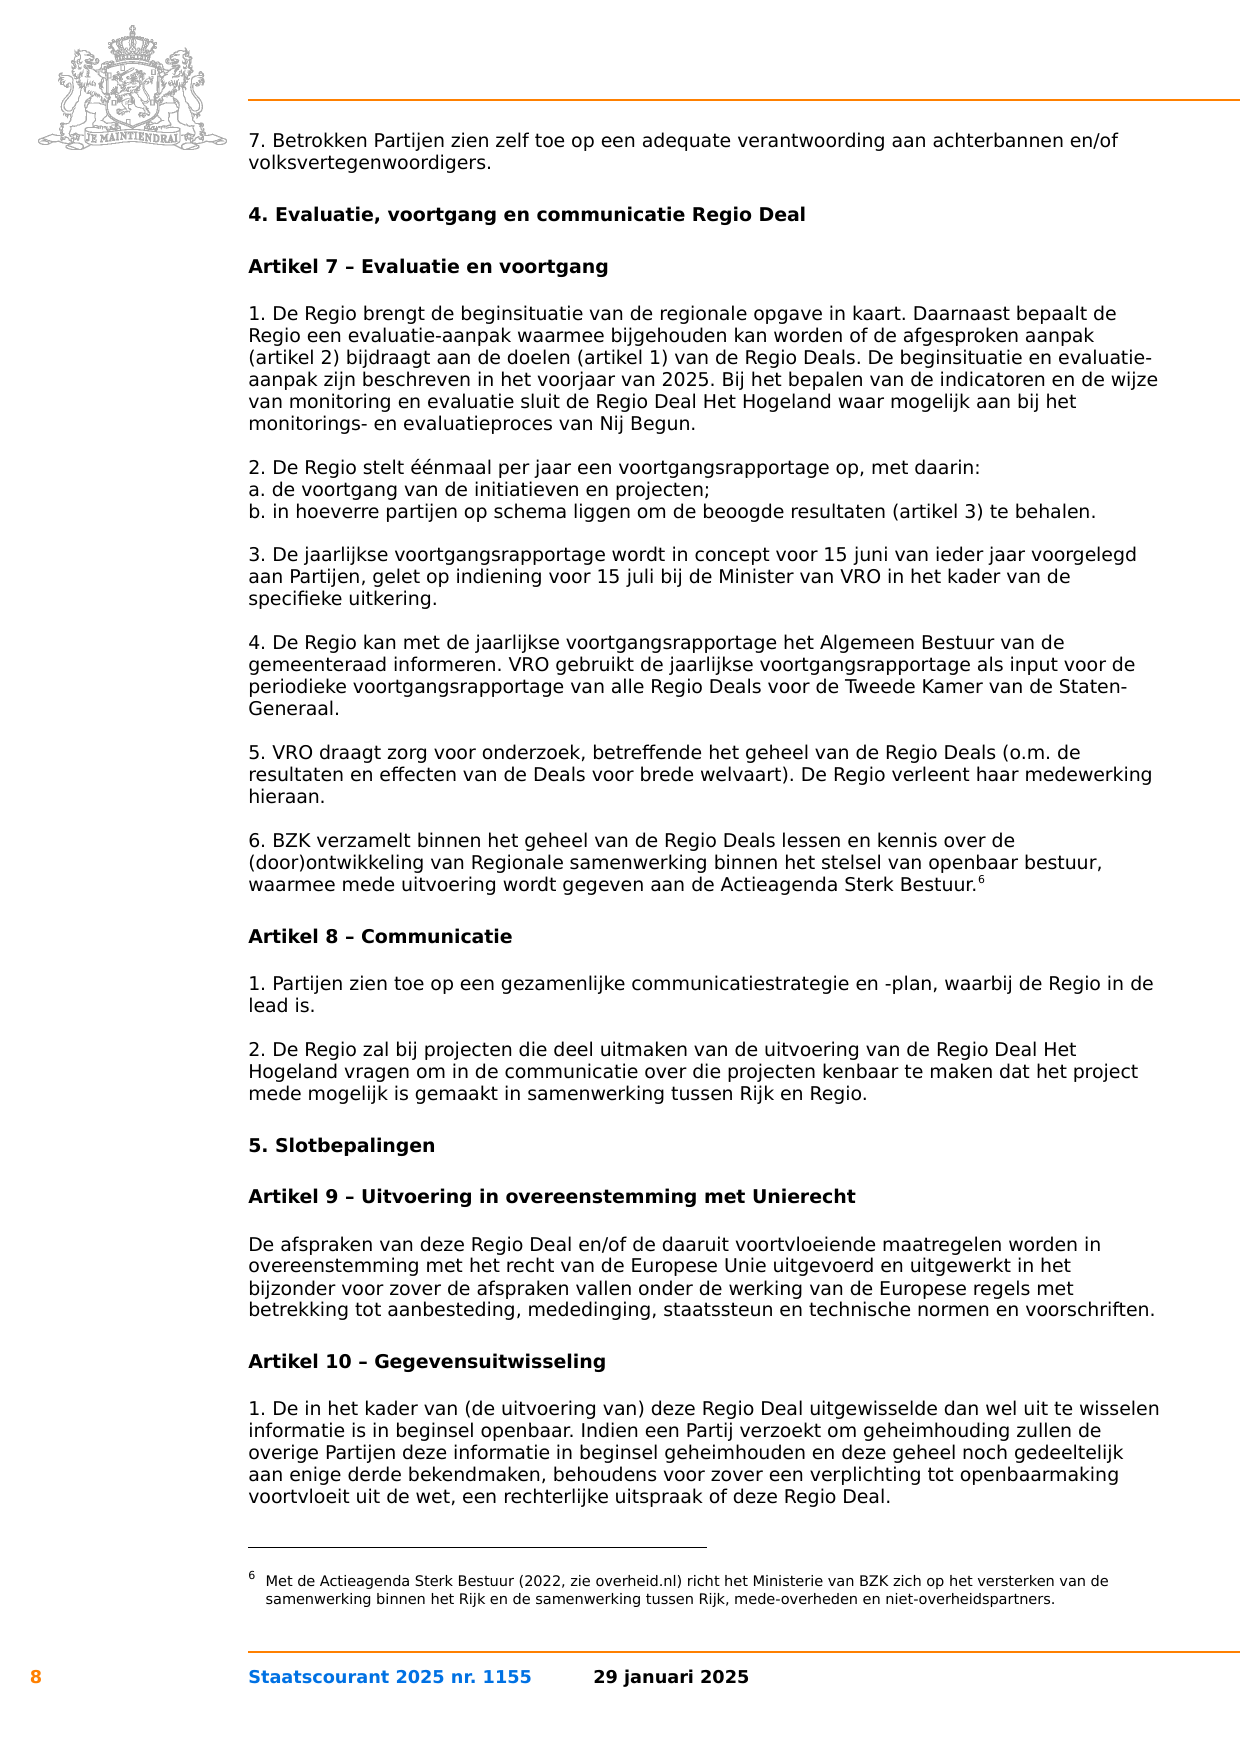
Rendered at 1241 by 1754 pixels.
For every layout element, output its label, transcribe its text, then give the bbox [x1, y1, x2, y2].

text b. in hoeverre partijen op schema liggen om de beoogde resultaten (artikel 3) te behalen. [248, 501, 1163, 522]
text 2. De Regio stelt éénmaal per jaar een voortgangsrapportage op, met daarin: [248, 457, 1163, 478]
text 1. Partijen zien toe op een gezamenlijke communicatiestrategie en -plan, waarbij de Regio in de lead is. [248, 973, 1163, 1017]
text 1. De in het kader van (de uitvoering van) deze Regio Deal uitgewisselde dan wel uit te wisselen informatie is in beginsel openbaar. Indien een Partij verzoekt om geheimhouding zullen de overige Partijen deze informatie in beginsel geheimhouden en deze geheel noch gedeeltelijk aan enige derde bekendmaken, behoudens voor zover een verplichting tot openbaarmaking voortvloeit uit de wet, een rechterlijke uitspraak of deze Regio Deal. [248, 1398, 1163, 1508]
text 4. De Regio kan met de jaarlijkse voortgangsrapportage het Algemeen Bestuur van de gemeenteraad informeren. VRO gebruikt de jaarlijkse voortgangsrapportage als input voor de periodieke voortgangsrapportage van alle Regio Deals voor de Tweede Kamer van de Staten-Generaal. [248, 632, 1163, 720]
subtitle 4. Evaluatie, voortgang en communicatie Regio Deal [248, 204, 1163, 226]
text 1. De Regio brengt de beginsituatie van de regionale opgave in kaart. Daarnaast bepaalt de Regio een evaluatie-aanpak waarmee bijgehouden kan worden of de afgesproken aanpak (artikel 2) bijdraagt aan de doelen (artikel 1) van de Regio Deals. De beginsituatie en evaluatie-aanpak zijn beschreven in het voorjaar van 2025. Bij het bepalen van de indicatoren en de wijze van monitoring en evaluatie sluit de Regio Deal Het Hogeland waar mogelijk aan bij het monitorings- en evaluatieproces van Nij Begun. [248, 303, 1163, 435]
text 7. Betrokken Partijen zien zelf toe op een adequate verantwoording aan achterbannen en/of volksvertegenwoordigers. [248, 130, 1163, 174]
subtitle Artikel 10 – Gegevensuitwisseling [248, 1351, 1163, 1373]
text Met de Actieagenda Sterk Bestuur (2022, zie overheid.nl) richt het Ministerie van BZK zich op het versterken van de samenwerking binnen het Rijk en de samenwerking tussen Rijk, mede-overheden en niet-overheidspartners. [248, 1569, 1163, 1608]
subtitle 5. Slotbepalingen [248, 1134, 1163, 1156]
text 6. BZK verzamelt binnen het geheel van de Regio Deals lessen en kennis over de (door)ontwikkeling van Regionale samenwerking binnen het stelsel van openbaar bestuur, waarmee mede uitvoering wordt gegeven aan de Actieagenda Sterk Bestuur. [248, 830, 1163, 896]
text 3. De jaarlijkse voortgangsrapportage wordt in concept voor 15 juni van ieder jaar voorgelegd aan Partijen, gelet op indiening voor 15 juli bij de Minister van VRO in het kader van de specifieke uitkering. [248, 544, 1163, 610]
text a. de voortgang van de initiatieven en projecten; [248, 478, 1163, 501]
subtitle Artikel 7 – Evaluatie en voortgang [248, 256, 1163, 278]
text De afspraken van deze Regio Deal en/of de daaruit voortvloeiende maatregelen worden in overeenstemming met het recht van de Europese Unie uitgevoerd en uitgewerkt in het bijzonder voor zover de afspraken vallen onder de werking van de Europese regels met betrekking tot aanbesteding, mededinging, staatssteun en technische normen en voorschriften. [248, 1233, 1163, 1321]
text 2. De Regio zal bij projecten die deel uitmaken van de uitvoering van de Regio Deal Het Hogeland vragen om in de communicatie over die projecten kenbaar te maken dat het project mede mogelijk is gemaakt in samenwerking tussen Rijk en Regio. [248, 1038, 1163, 1104]
subtitle Artikel 8 – Communicatie [248, 926, 1163, 948]
subtitle Artikel 9 – Uitvoering in overeenstemming met Unierecht [248, 1186, 1163, 1208]
text 5. VRO draagt zorg voor onderzoek, betreffende het geheel van de Regio Deals (o.m. de resultaten en effecten van de Deals voor brede welvaart). De Regio verleent haar medewerking hieraan. [248, 742, 1163, 808]
picture [38, 25, 227, 150]
